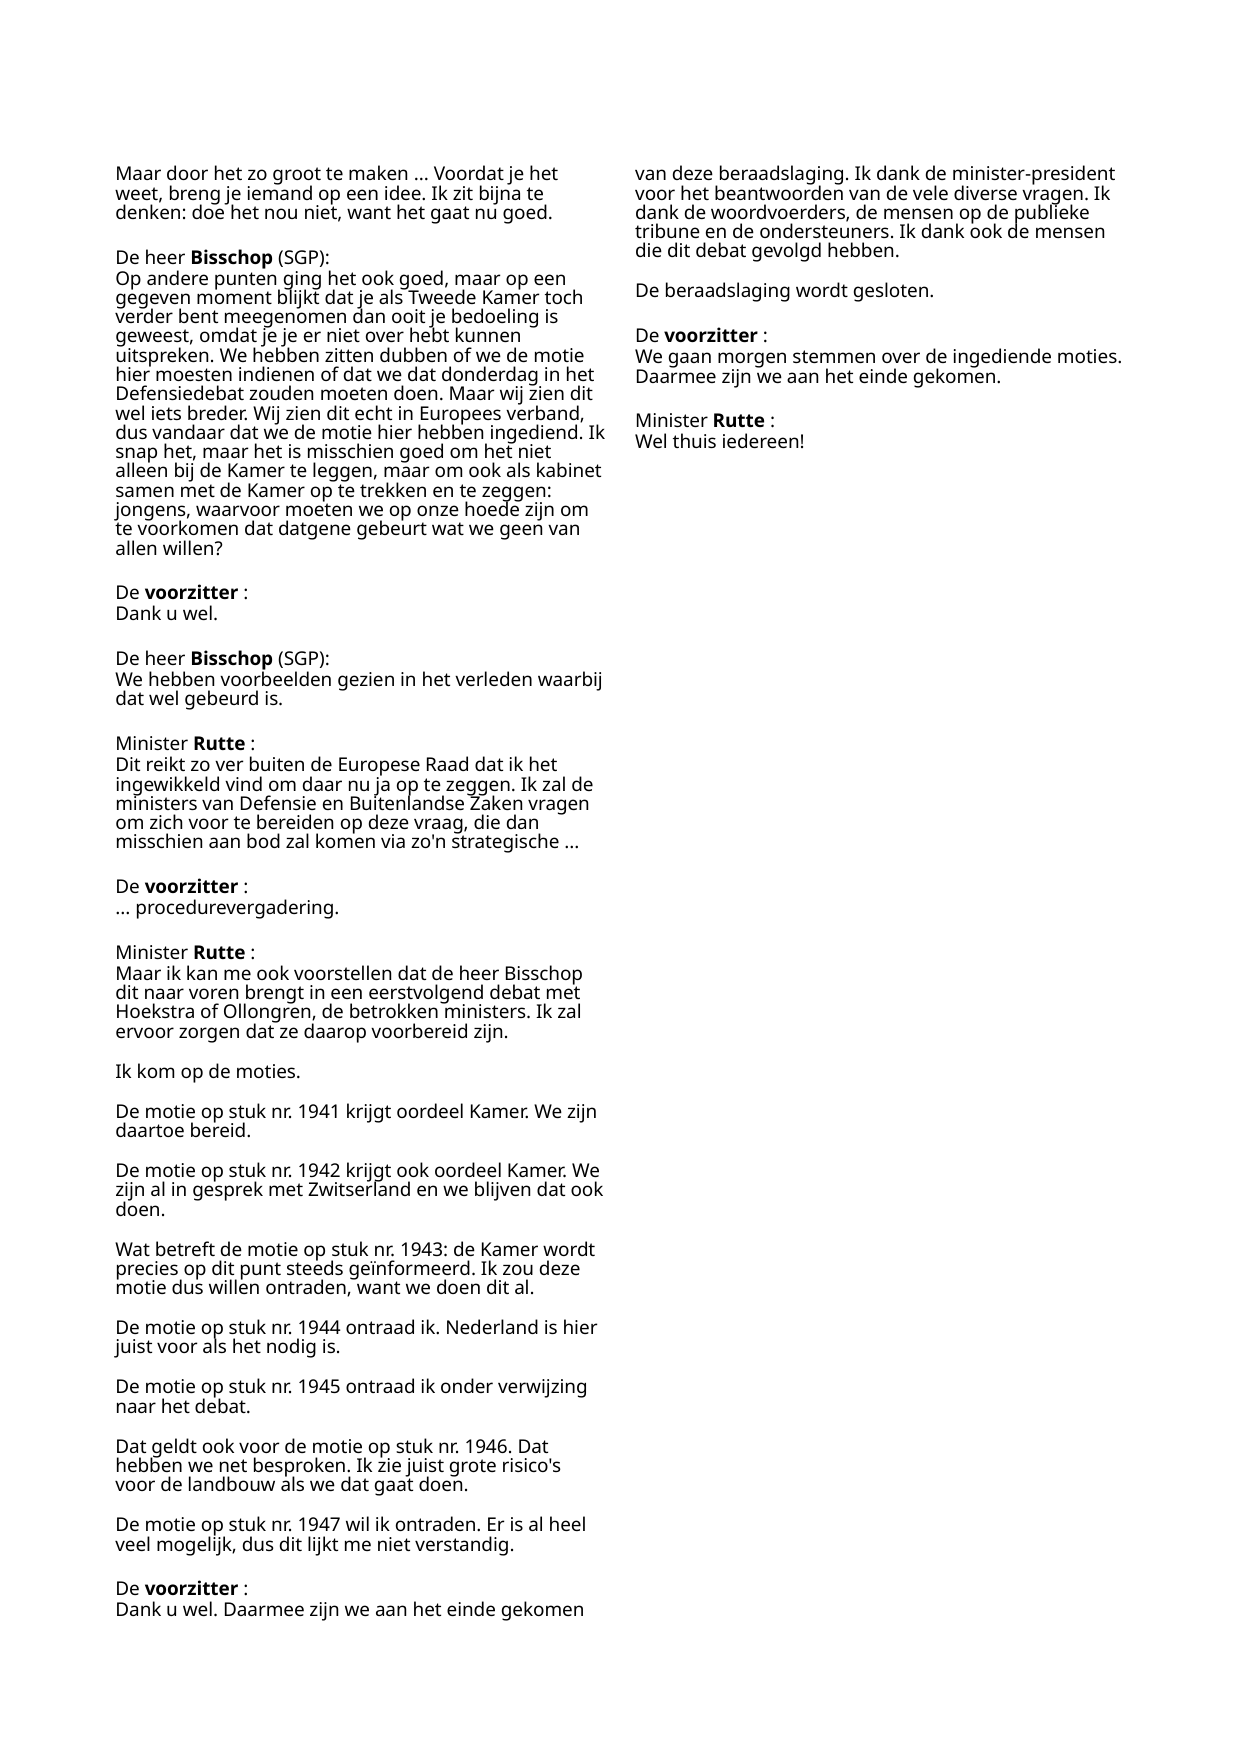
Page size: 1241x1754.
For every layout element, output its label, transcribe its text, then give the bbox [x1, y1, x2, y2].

text De beraadslaging wordt gesloten. [635, 282, 1125, 302]
text Wel thuis iedereen! [635, 433, 1125, 453]
text Minister Rutte : [115, 939, 605, 965]
text van deze beraadslaging. Ik dank de minister-president voor het beantwoorden van de vele diverse vragen. Ik dank de woordvoerders, de mensen op de publieke tribune en de ondersteuners. Ik dank ook de mensen die dit debat gevolgd hebben. [635, 165, 1125, 262]
text Minister Rutte : [115, 731, 605, 756]
text De motie op stuk nr. 1945 ontraad ik onder verwijzing naar het debat. [115, 1378, 605, 1417]
text De motie op stuk nr. 1942 krijgt ook oordeel Kamer. We zijn al in gesprek met Zwitserland en we blijven dat ook doen. [115, 1162, 605, 1220]
text Ik kom op de moties. [115, 1063, 605, 1082]
text Maar door het zo groot te maken ... Voordat je het weet, breng je iemand op een idee. Ik zit bijna te denken: doe het nou niet, want het gaat nu goed. [115, 165, 605, 223]
text De voorzitter : [635, 323, 1125, 348]
text Wat betreft de motie op stuk nr. 1943: de Kamer wordt precies op dit punt steeds geïnformeerd. Ik zou deze motie dus willen ontraden, want we doen dit al. [115, 1241, 605, 1298]
text De motie op stuk nr. 1947 wil ik ontraden. Er is al heel veel mogelijk, dus dit lijkt me niet verstandig. [115, 1516, 605, 1555]
text Minister Rutte : [635, 408, 1125, 433]
text De voorzitter : [115, 873, 605, 899]
text De voorzitter : [115, 579, 605, 605]
text De heer Bisschop (SGP): [115, 645, 605, 671]
text De motie op stuk nr. 1941 krijgt oordeel Kamer. We zijn daartoe bereid. [115, 1103, 605, 1141]
text Maar ik kan me ook voorstellen dat de heer Bisschop dit naar voren brengt in een eerstvolgend debat met Hoekstra of Ollongren, de betrokken ministers. Ik zal ervoor zorgen dat ze daarop voorbereid zijn. [115, 965, 605, 1042]
text De heer Bisschop (SGP): [115, 244, 605, 270]
text Op andere punten ging het ook goed, maar op een gegeven moment blijkt dat je als Tweede Kamer toch verder bent meegenomen dan ooit je bedoeling is geweest, omdat je je er niet over hebt kunnen uitspreken. We hebben zitten dubben of we de motie hier moesten indienen of dat we dat donderdag in het Defensiedebat zouden moeten doen. Maar wij zien dit wel iets breder. Wij zien dit echt in Europees verband, dus vandaar dat we de motie hier hebben ingediend. Ik snap het, maar het is misschien goed om het niet alleen bij de Kamer te leggen, maar om ook als kabinet samen met de Kamer op te trekken en te zeggen: jongens, waarvoor moeten we op onze hoede zijn om te voorkomen dat datgene gebeurt wat we geen van allen willen? [115, 270, 605, 559]
text ... procedurevergadering. [115, 899, 605, 918]
text Dank u wel. Daarmee zijn we aan het einde gekomen [115, 1601, 605, 1621]
text We gaan morgen stemmen over de ingediende moties. Daarmee zijn we aan het einde gekomen. [635, 348, 1125, 387]
text Dank u wel. [115, 605, 605, 624]
text De voorzitter : [115, 1576, 605, 1601]
text Dit reikt zo ver buiten de Europese Raad dat ik het ingewikkeld vind om daar nu ja op te zeggen. Ik zal de ministers van Defensie en Buitenlandse Zaken vragen om zich voor te bereiden op deze vraag, die dan misschien aan bod zal komen via zo'n strategische ... [115, 756, 605, 853]
text De motie op stuk nr. 1944 ontraad ik. Nederland is hier juist voor als het nodig is. [115, 1319, 605, 1358]
text Dat geldt ook voor de motie op stuk nr. 1946. Dat hebben we net besproken. Ik zie juist grote risico's voor de landbouw als we dat gaat doen. [115, 1438, 605, 1496]
text We hebben voorbeelden gezien in het verleden waarbij dat wel gebeurd is. [115, 671, 605, 710]
